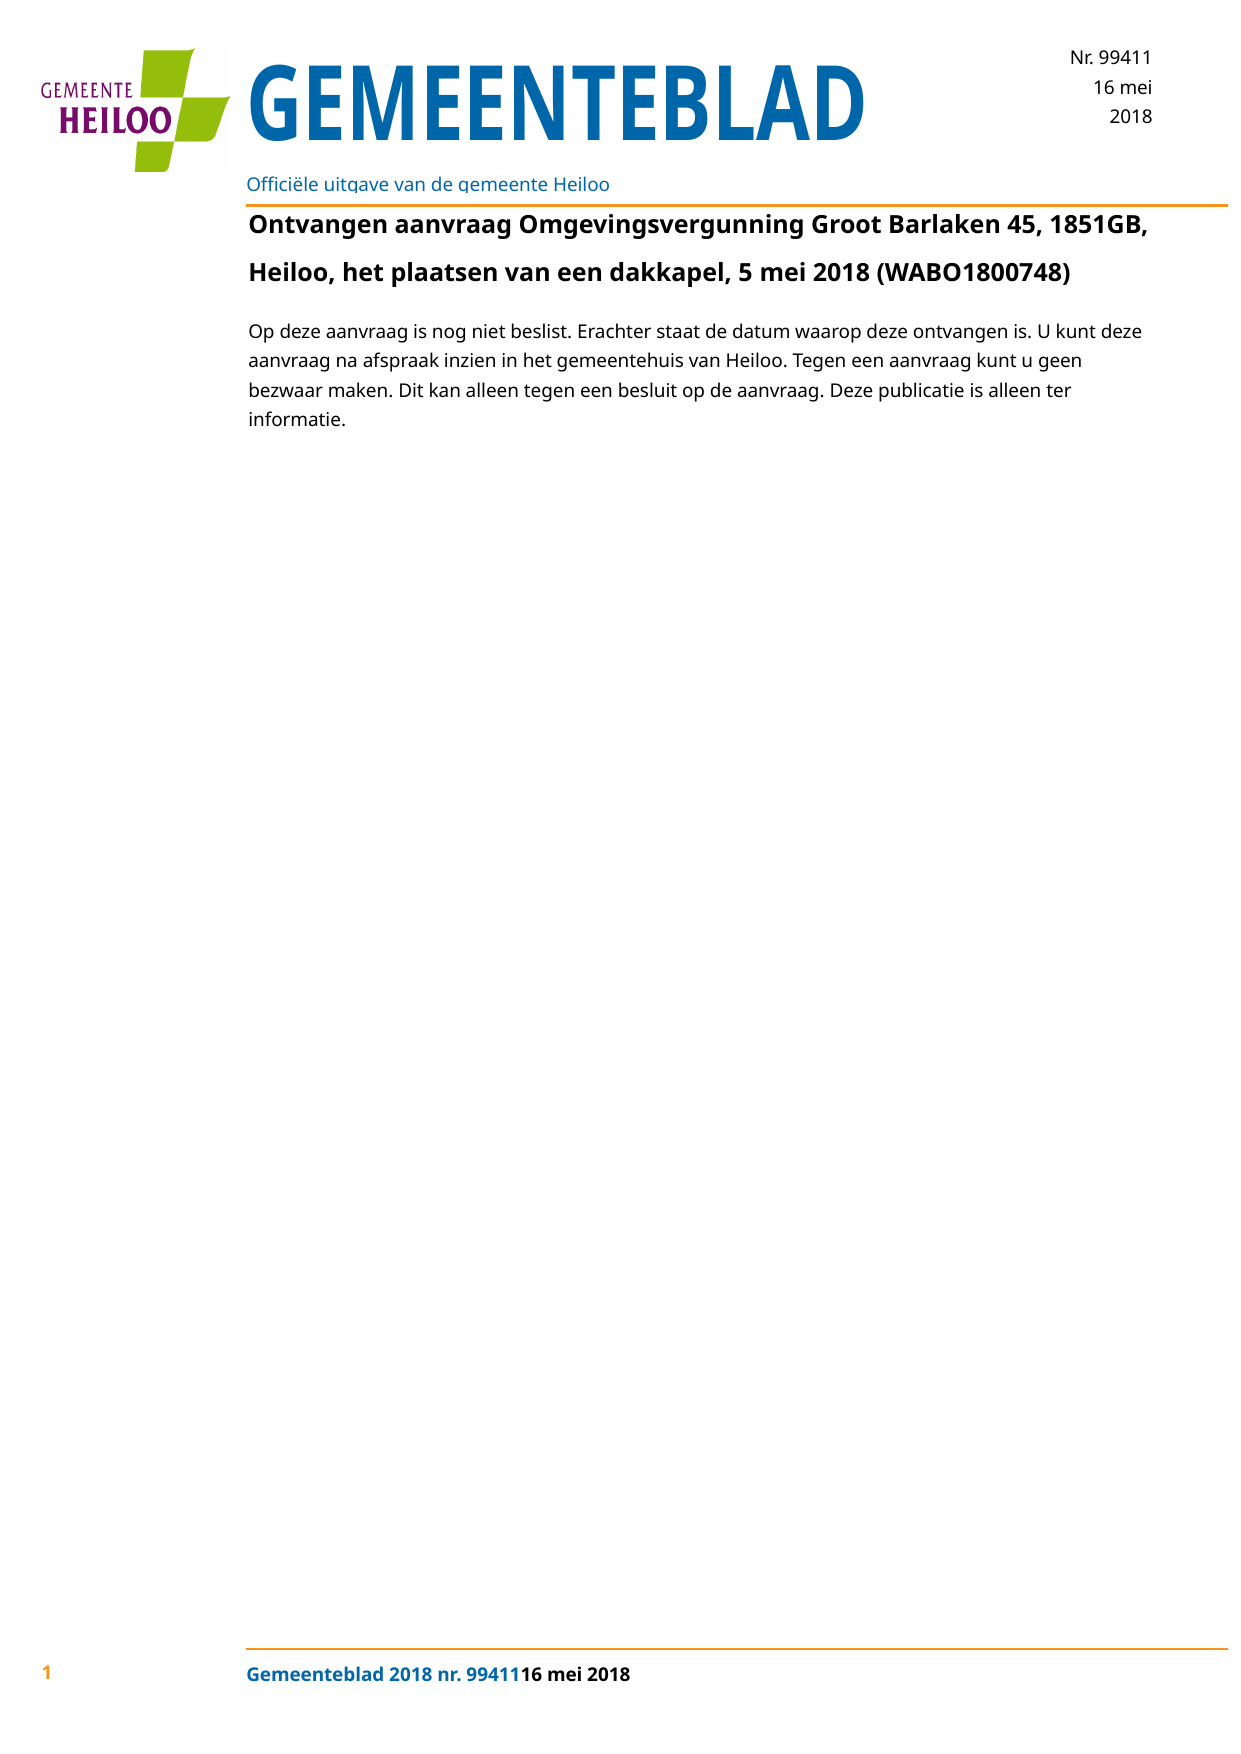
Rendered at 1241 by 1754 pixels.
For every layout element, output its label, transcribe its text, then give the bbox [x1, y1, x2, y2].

text Ontvangen aanvraag Omgevingsvergunning Groot Barlaken 45, 1851GB, Heiloo, het plaatsen van een dakkapel, 5 mei 2018 (WABO1800748) [248, 207, 1152, 288]
picture [41, 47, 231, 172]
text Op deze aanvraag is nog niet beslist. Erachter staat de datum waarop deze ontvangen is. U kunt deze aanvraag na afspraak inzien in het gemeentehuis van Heiloo. Tegen een aanvraag kunt u geen bezwaar maken. Dit kan alleen tegen een besluit op de aanvraag. Deze publicatie is alleen ter informatie. [248, 318, 1152, 432]
